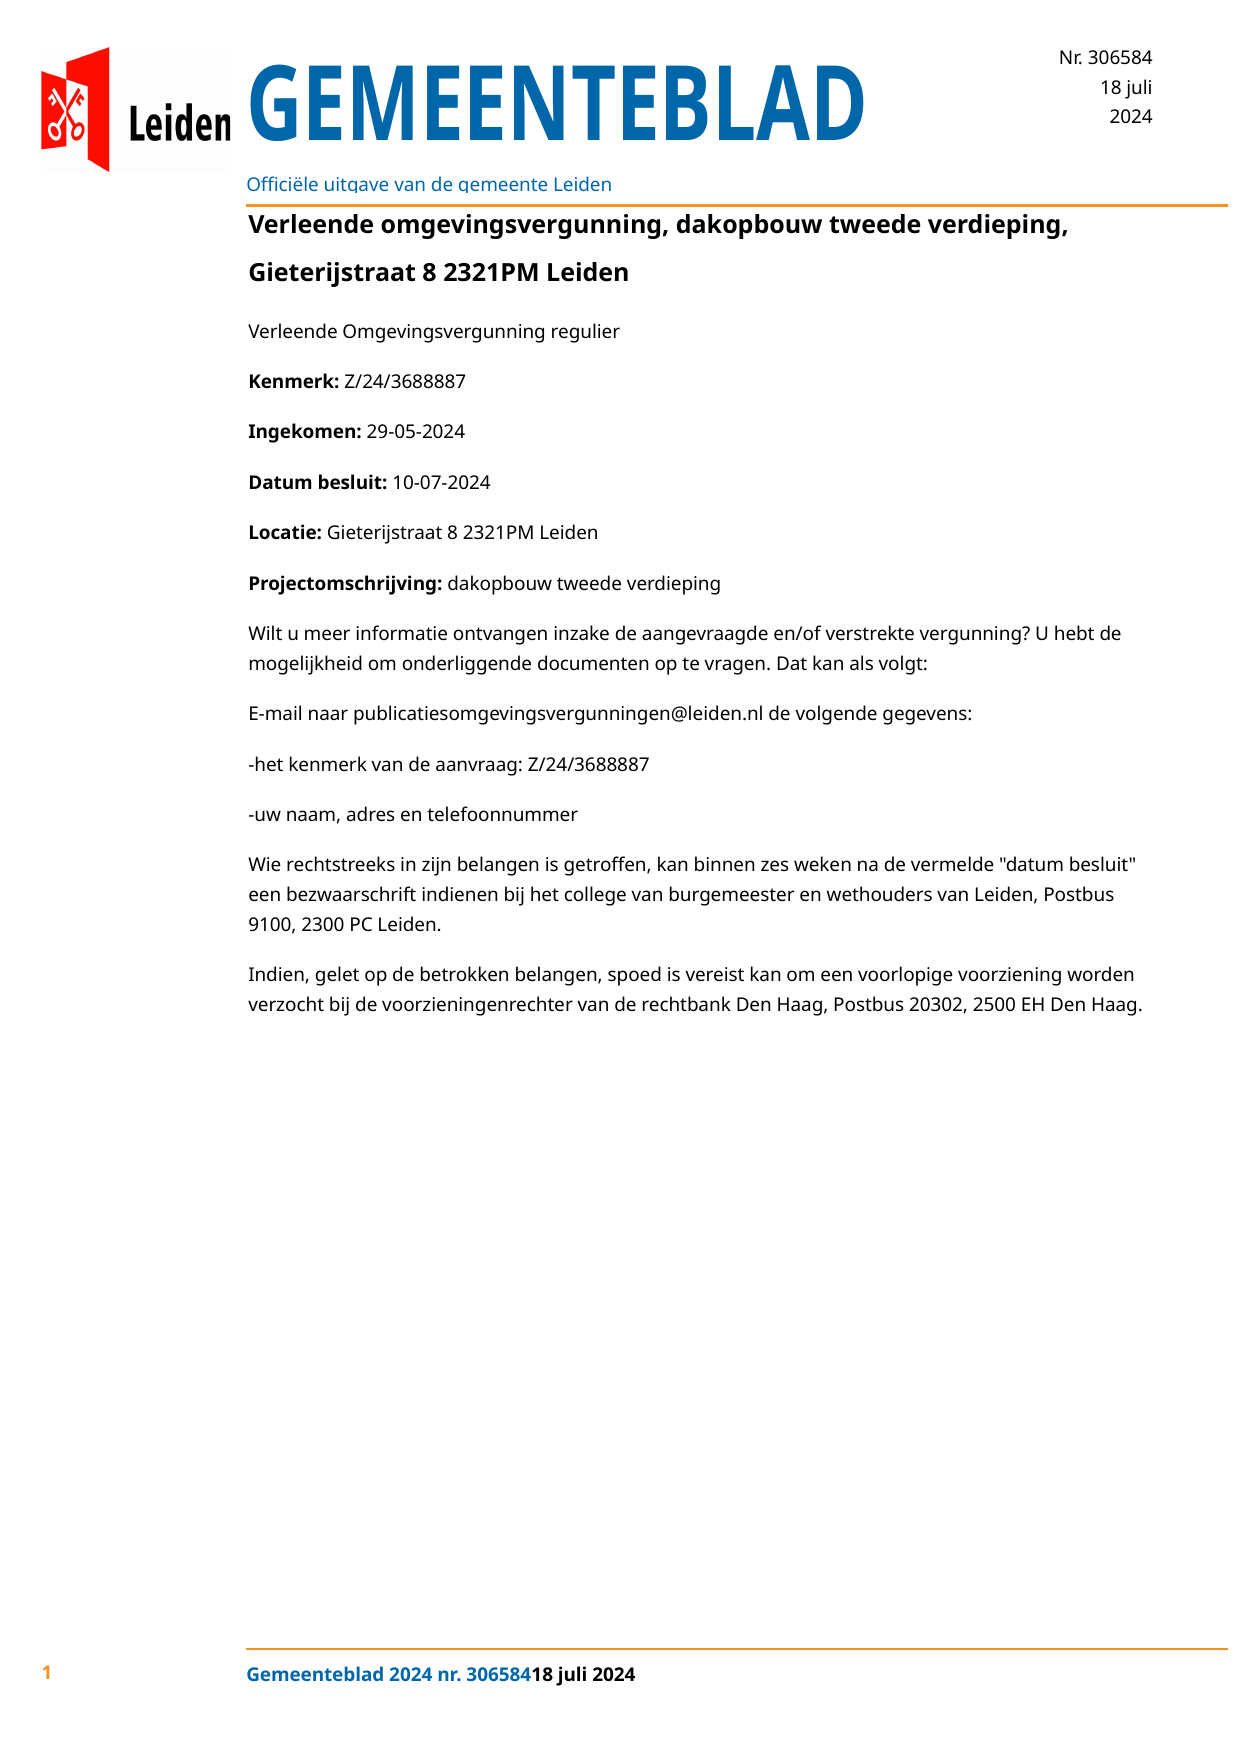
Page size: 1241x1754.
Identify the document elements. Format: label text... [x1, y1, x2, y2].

text -uw naam, adres en telefoonnummer [248, 801, 1152, 827]
text Wilt u meer informatie ontvangen inzake de aangevraagde en/of verstrekte vergunning? U hebt de mogelijkheid om onderliggende documenten op te vragen. Dat kan als volgt: [248, 620, 1152, 676]
text Wie rechtstreeks in zijn belangen is getroffen, kan binnen zes weken na de vermelde "datum besluit" een bezwaarschrift indienen bij het college van burgemeester en wethouders van Leiden, Postbus 9100, 2300 PC Leiden. [248, 852, 1152, 937]
picture [41, 47, 231, 172]
text Projectomschrijving: dakopbouw tweede verdieping [248, 570, 1152, 596]
text Kenmerk: Z/24/3688887 [248, 368, 1152, 394]
text Verleende omgevingsvergunning, dakopbouw tweede verdieping, Gieterijstraat 8 2321PM Leiden [248, 207, 1152, 288]
text Locatie: Gieterijstraat 8 2321PM Leiden [248, 519, 1152, 545]
text -het kenmerk van de aanvraag: Z/24/3688887 [248, 751, 1152, 777]
text Ingekomen: 29-05-2024 [248, 419, 1152, 444]
text Indien, gelet op de betrokken belangen, spoed is vereist kan om een voorlopige voorziening worden verzocht bij de voorzieningenrechter van de rechtbank Den Haag, Postbus 20302, 2500 EH Den Haag. [248, 961, 1152, 1017]
text Datum besluit: 10-07-2024 [248, 469, 1152, 495]
text E-mail naar publicatiesomgevingsvergunningen@leiden.nl de volgende gegevens: [248, 700, 1152, 726]
text Verleende Omgevingsvergunning regulier [248, 318, 1152, 344]
